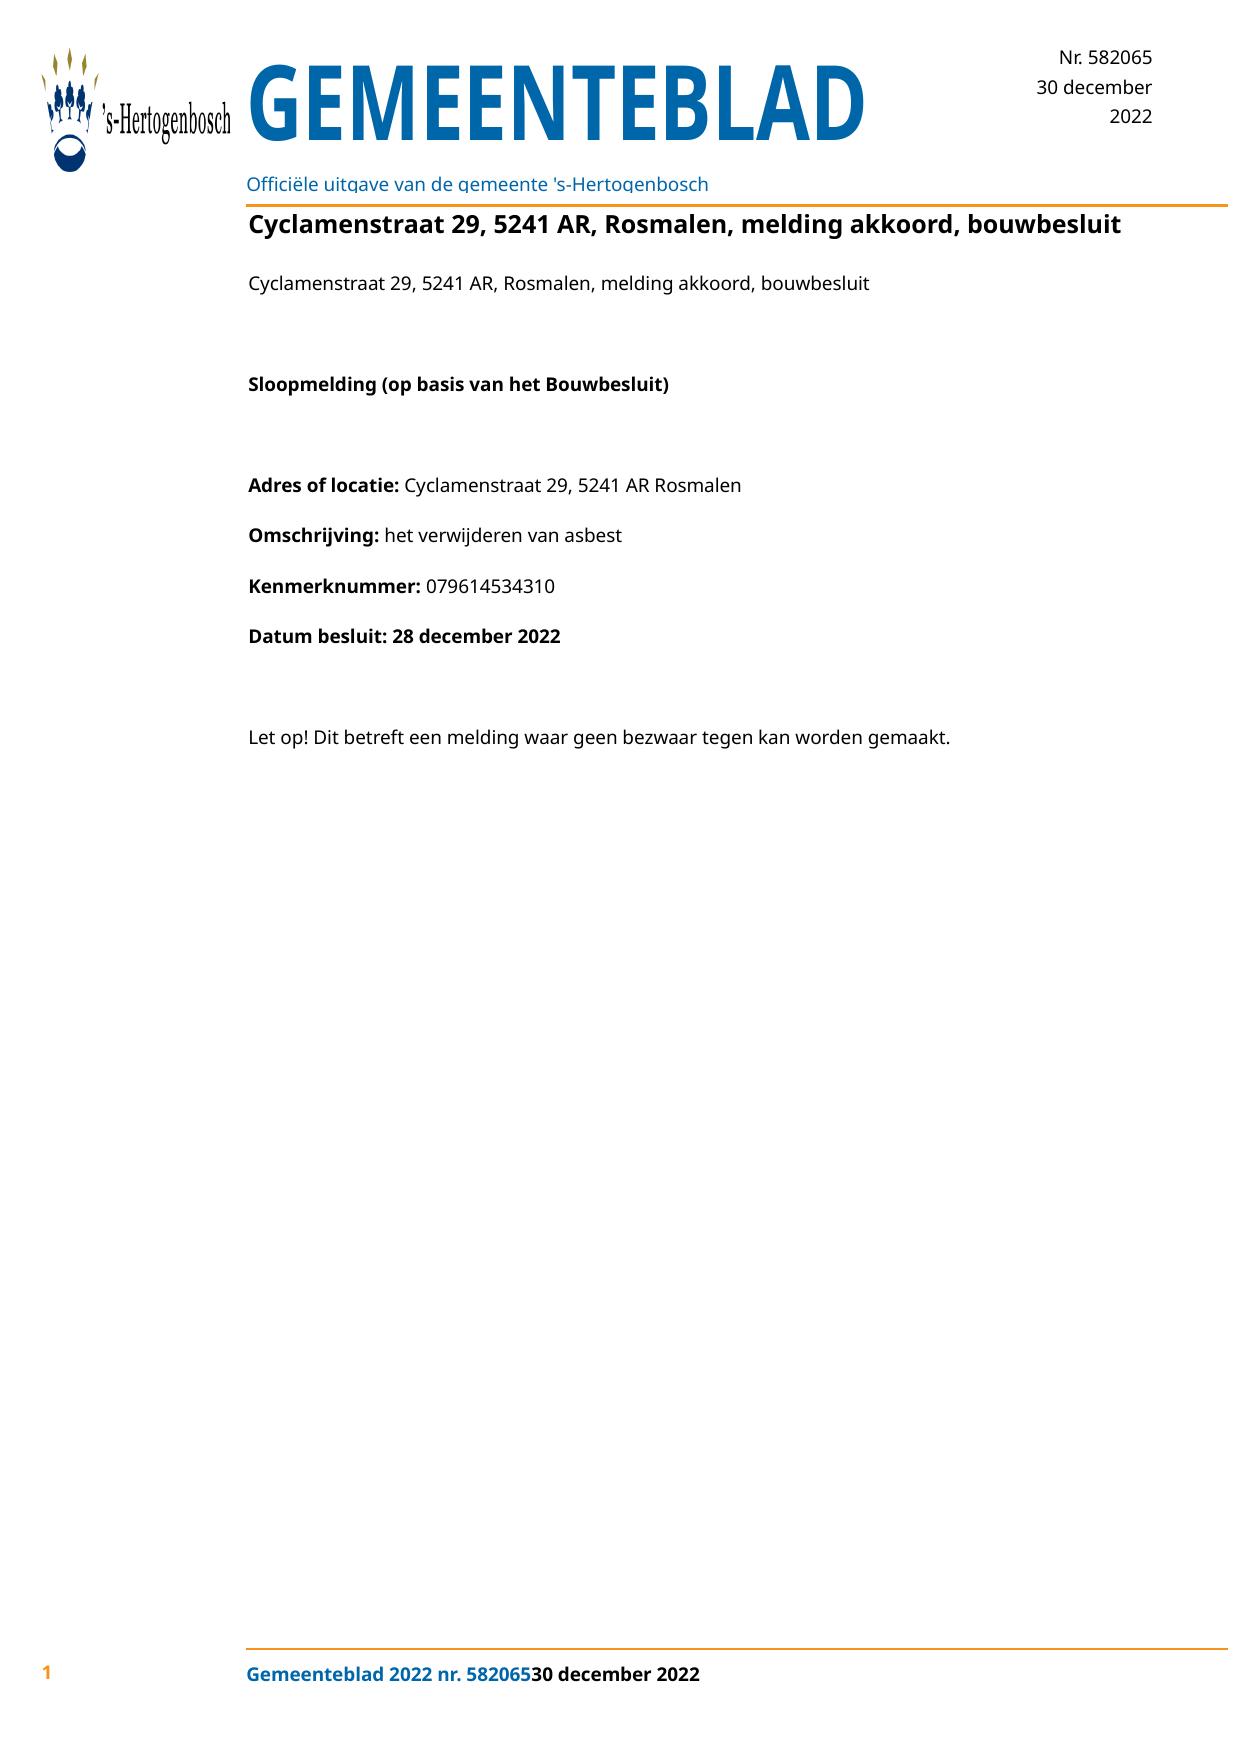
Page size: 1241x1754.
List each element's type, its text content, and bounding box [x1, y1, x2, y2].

text Cyclamenstraat 29, 5241 AR, Rosmalen, melding akkoord, bouwbesluit [248, 207, 1152, 241]
picture [41, 47, 231, 172]
text Kenmerknummer: 079614534310 [248, 573, 1152, 598]
text Cyclamenstraat 29, 5241 AR, Rosmalen, melding akkoord, bouwbesluit [248, 270, 1152, 296]
text Sloopmelding (op basis van het Bouwbesluit) [248, 371, 1152, 397]
text Adres of locatie: Cyclamenstraat 29, 5241 AR Rosmalen [248, 472, 1152, 498]
text Datum besluit: 28 december 2022 [248, 623, 1152, 649]
text Let op! Dit betreft een melding waar geen bezwaar tegen kan worden gemaakt. [248, 724, 1152, 750]
text Omschrijving: het verwijderen van asbest [248, 522, 1152, 548]
